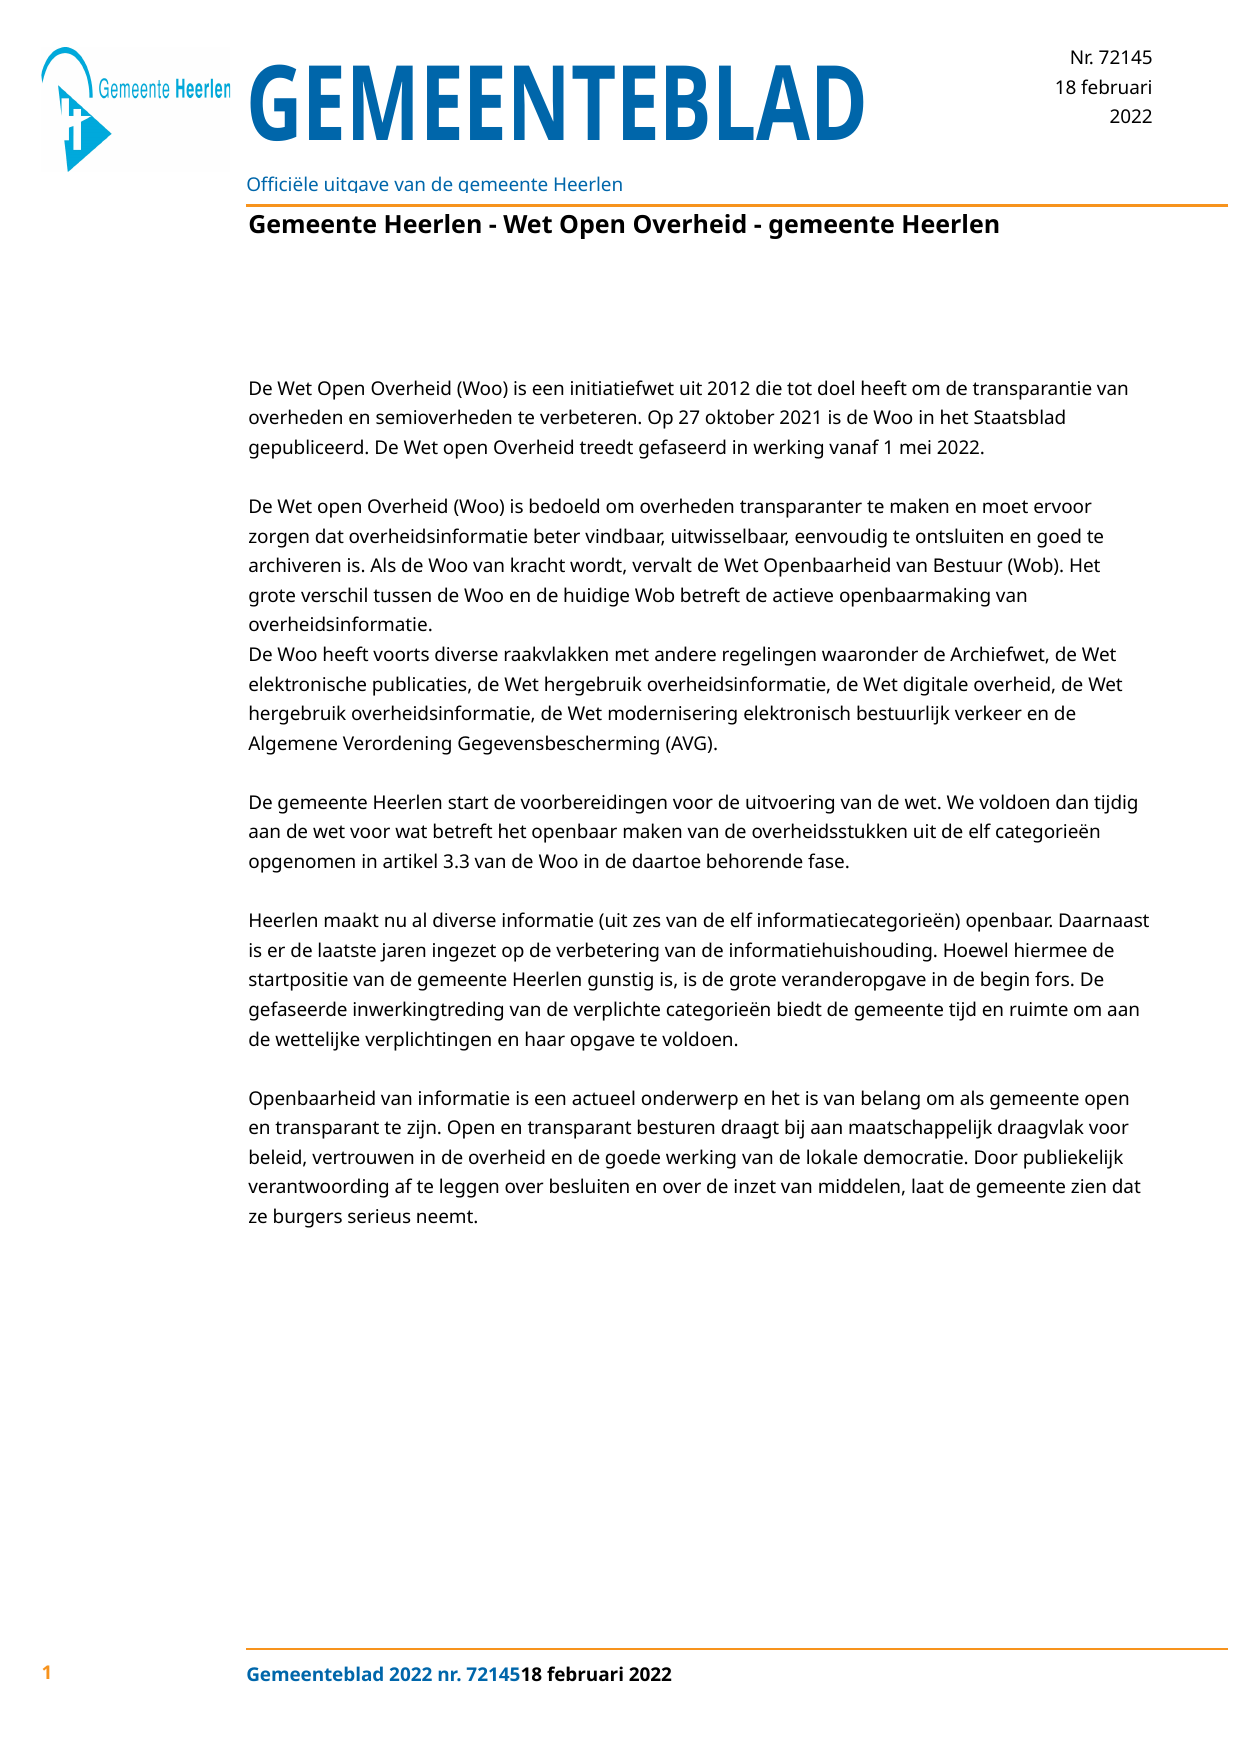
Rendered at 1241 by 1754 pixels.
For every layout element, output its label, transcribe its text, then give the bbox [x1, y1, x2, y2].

text Heerlen maakt nu al diverse informatie (uit zes van de elf informatiecategorieën) openbaar. Daarnaast is er de laatste jaren ingezet op de verbetering van de informatiehuishouding. Hoewel hiermee de startpositie van de gemeente Heerlen gunstig is, is de grote veranderopgave in de begin fors. De gefaseerde inwerkingtreding van de verplichte categorieën biedt de gemeente tijd en ruimte om aan de wettelijke verplichtingen en haar opgave te voldoen. [248, 907, 1152, 1051]
text Gemeente Heerlen - Wet Open Overheid - gemeente Heerlen [248, 207, 1152, 241]
text De gemeente Heerlen start de voorbereidingen voor de uitvoering van de wet. We voldoen dan tijdig aan de wet voor wat betreft het openbaar maken van de overheidsstukken uit de elf categorieën opgenomen in artikel 3.3 van de Woo in de daartoe behorende fase. [248, 789, 1152, 874]
text De Woo heeft voorts diverse raakvlakken met andere regelingen waaronder de Archiefwet, de Wet elektronische publicaties, de Wet hergebruik overheidsinformatie, de Wet digitale overheid, de Wet hergebruik overheidsinformatie, de Wet modernisering elektronisch bestuurlijk verkeer en de Algemene Verordening Gegevensbescherming (AVG). [248, 641, 1152, 756]
text Openbaarheid van informatie is een actueel onderwerp en het is van belang om als gemeente open en transparant te zijn. Open en transparant besturen draagt bij aan maatschappelijk draagvlak voor beleid, vertrouwen in de overheid en de goede werking van de lokale democratie. Door publiekelijk verantwoording af te leggen over besluiten en over de inzet van middelen, laat de gemeente zien dat ze burgers serieus neemt. [248, 1085, 1152, 1229]
picture [41, 47, 231, 172]
text De Wet open Overheid (Woo) is bedoeld om overheden transparanter te maken en moet ervoor zorgen dat overheidsinformatie beter vindbaar, uitwisselbaar, eenvoudig te ontsluiten en goed te archiveren is. Als de Woo van kracht wordt, vervalt de Wet Openbaarheid van Bestuur (Wob). Het grote verschil tussen de Woo en de huidige Wob betreft de actieve openbaarmaking van overheidsinformatie. [248, 493, 1152, 637]
picture [41, 47, 59, 70]
text De Wet Open Overheid (Woo) is een initiatiefwet uit 2012 die tot doel heeft om de transparantie van overheden en semioverheden te verbeteren. Op 27 oktober 2021 is de Woo in het Staatsblad gepubliceerd. De Wet open Overheid treedt gefaseerd in werking vanaf 1 mei 2022. [248, 375, 1152, 460]
